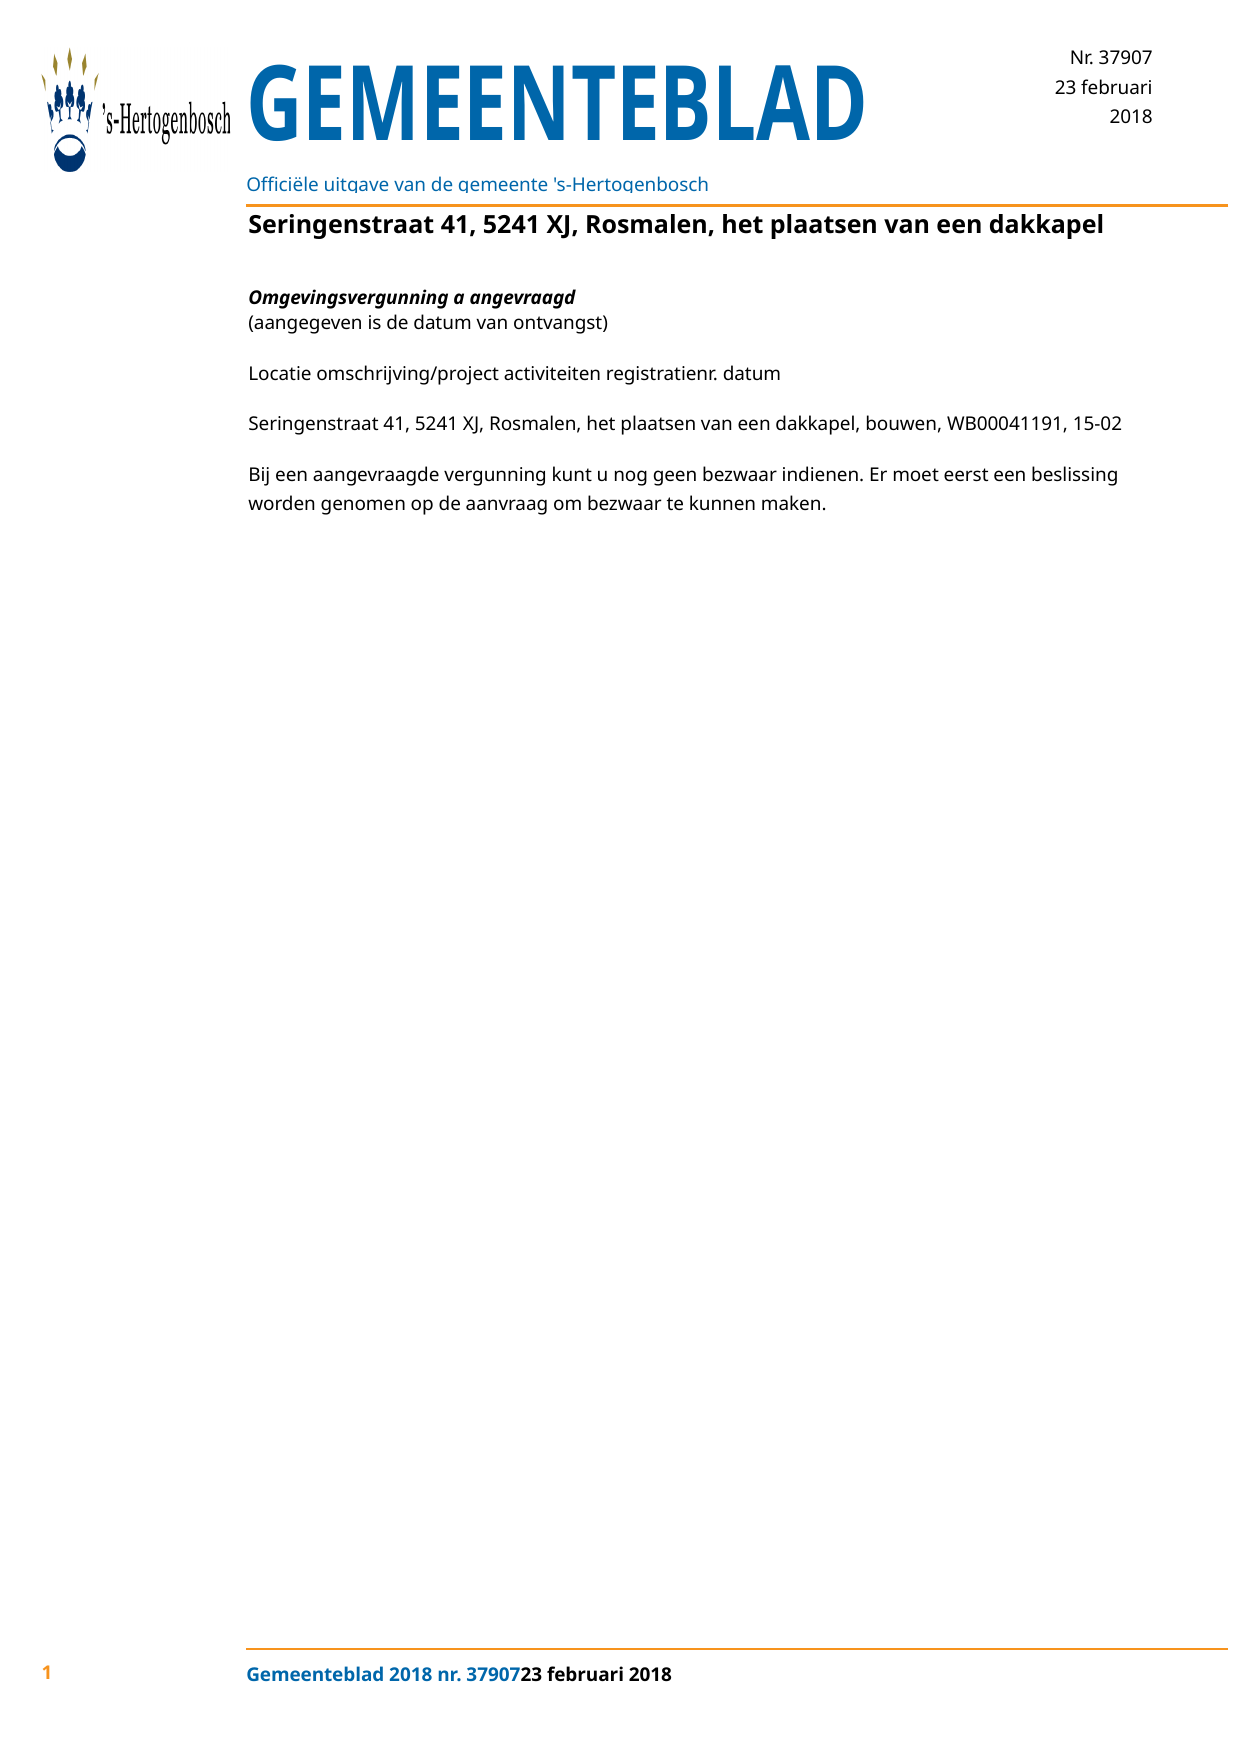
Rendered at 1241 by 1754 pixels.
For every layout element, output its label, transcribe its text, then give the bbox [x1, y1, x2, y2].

text Seringenstraat 41, 5241 XJ, Rosmalen, het plaatsen van een dakkapel [248, 207, 1152, 241]
text (aangegeven is de datum van ontvangst) [248, 309, 1152, 335]
text Seringenstraat 41, 5241 XJ, Rosmalen, het plaatsen van een dakkapel, bouwen, WB00041191, 15-02 [248, 410, 1152, 436]
text Locatie omschrijving/project activiteiten registratienr. datum [248, 360, 1152, 386]
picture [41, 47, 231, 172]
text Bij een aangevraagde vergunning kunt u nog geen bezwaar indienen. Er moet eerst een beslissing worden genomen op de aanvraag om bezwaar te kunnen maken. [248, 461, 1152, 516]
text Omgevingsvergunning a angevraagd [248, 284, 1152, 309]
